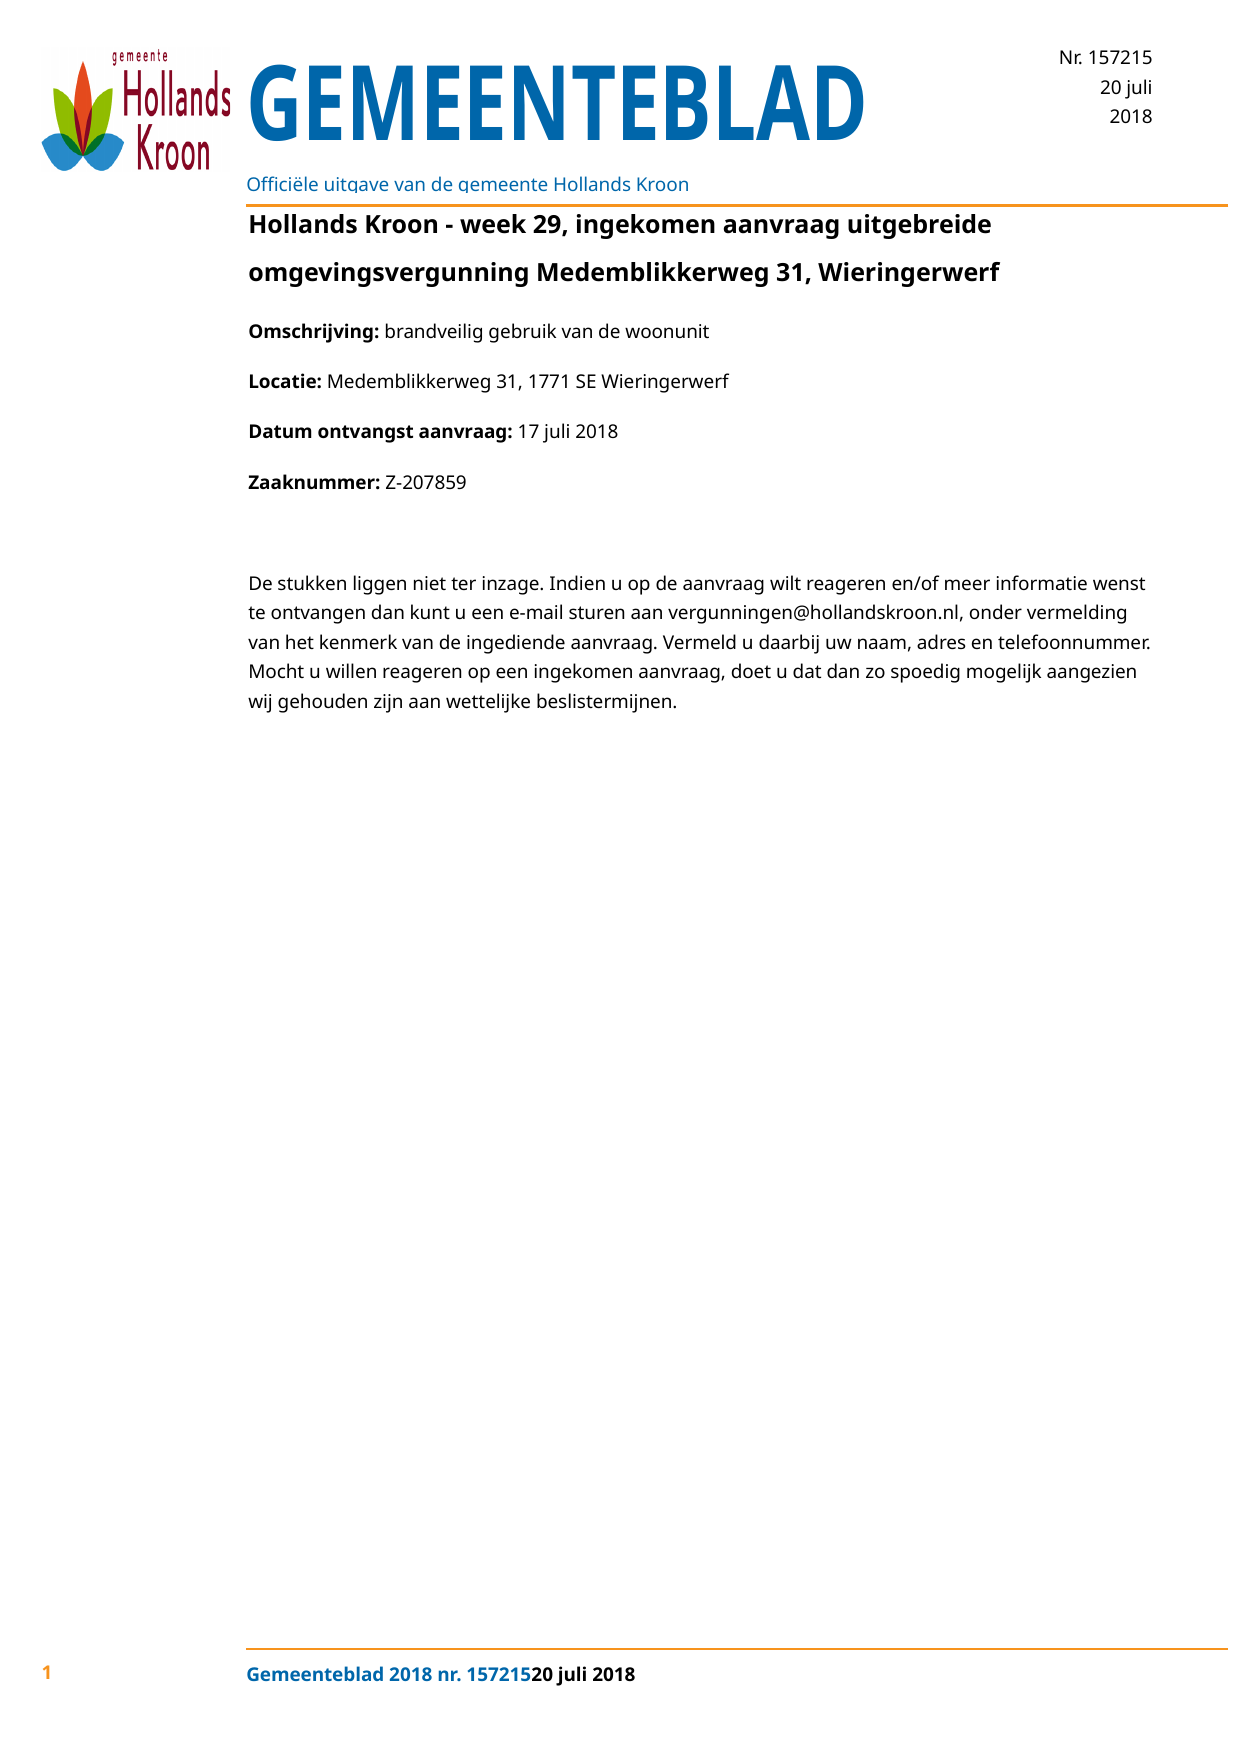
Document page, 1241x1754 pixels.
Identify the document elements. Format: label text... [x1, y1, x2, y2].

text Locatie: Medemblikkerweg 31, 1771 SE Wieringerwerf [248, 368, 1152, 394]
text De stukken liggen niet ter inzage. Indien u op de aanvraag wilt reageren en/of meer informatie wenst te ontvangen dan kunt u een e-mail sturen aan vergunningen@hollandskroon.nl, onder vermelding van het kenmerk van de ingediende aanvraag. Vermeld u daarbij uw naam, adres en telefoonnummer. Mocht u willen reageren op een ingekomen aanvraag, doet u dat dan zo spoedig mogelijk aangezien wij gehouden zijn aan wettelijke beslistermijnen. [248, 570, 1152, 714]
picture [41, 47, 231, 172]
text Datum ontvangst aanvraag: 17 juli 2018 [248, 419, 1152, 444]
text Hollands Kroon - week 29, ingekomen aanvraag uitgebreide omgevingsvergunning Medemblikkerweg 31, Wieringerwerf [248, 207, 1152, 288]
text Omschrijving: brandveilig gebruik van de woonunit [248, 318, 1152, 344]
text Zaaknummer: Z-207859 [248, 469, 1152, 495]
